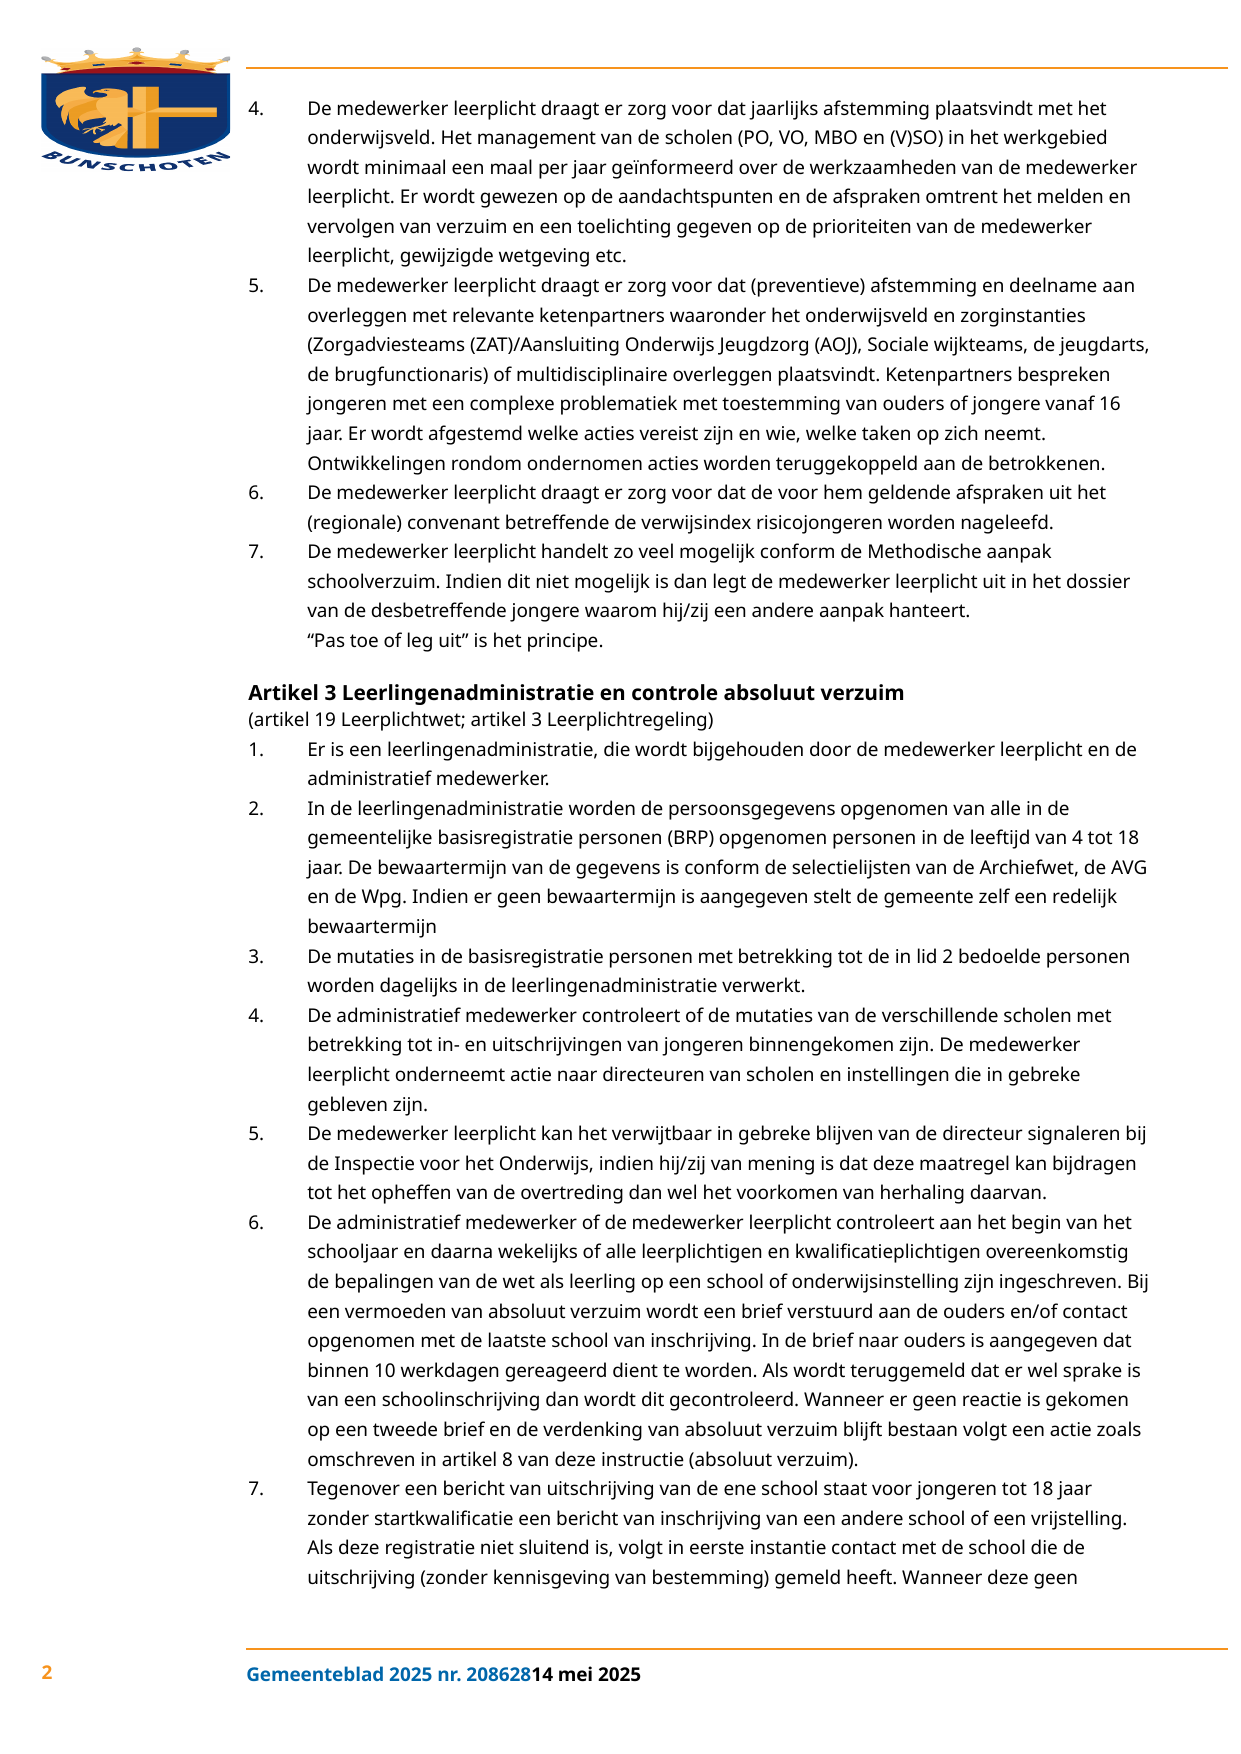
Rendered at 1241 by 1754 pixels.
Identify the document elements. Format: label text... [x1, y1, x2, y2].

list De administratief medewerker of de medewerker leerplicht controleert aan het begin van het schooljaar en daarna wekelijks of alle leerplichtigen en kwalificatieplichtigen overeenkomstig de bepalingen van de wet als leerling op een school of onderwijsinstelling zijn ingeschreven. Bij een vermoeden van absoluut verzuim wordt een brief verstuurd aan de ouders en/of contact opgenomen met de laatste school van inschrijving. In de brief naar ouders is aangegeven dat binnen 10 werkdagen gereageerd dient te worden. Als wordt teruggemeld dat er wel sprake is van een schoolinschrijving dan wordt dit gecontroleerd. Wanneer er geen reactie is gekomen op een tweede brief en de verdenking van absoluut verzuim blijft bestaan volgt een actie zoals omschreven in artikel 8 van deze instructie (absoluut verzuim). [248, 1209, 1152, 1471]
picture [41, 47, 231, 172]
list De medewerker leerplicht draagt er zorg voor dat de voor hem geldende afspraken uit het (regionale) convenant betreffende de verwijsindex risicojongeren worden nageleefd. [248, 479, 1152, 535]
text (artikel 19 Leerplichtwet; artikel 3 Leerplichtregeling) [248, 706, 1152, 732]
list De medewerker leerplicht handelt zo veel mogelijk conform de Methodische aanpak schoolverzuim. Indien dit niet mogelijk is dan legt de medewerker leerplicht uit in het dossier van de desbetreffende jongere waarom hij/zij een andere aanpak hanteert. [248, 538, 1152, 623]
list De medewerker leerplicht kan het verwijtbaar in gebreke blijven van de directeur signaleren bij de Inspectie voor het Onderwijs, indien hij/zij van mening is dat deze maatregel kan bijdragen tot het opheffen van de overtreding dan wel het voorkomen van herhaling daarvan. [248, 1120, 1152, 1205]
list De medewerker leerplicht draagt er zorg voor dat (preventieve) afstemming en deelname aan overleggen met relevante ketenpartners waaronder het onderwijsveld en zorginstanties (Zorgadviesteams (ZAT)/Aansluiting Onderwijs Jeugdzorg (AOJ), Sociale wijkteams, de jeugdarts, de brugfunctionaris) of multidisciplinaire overleggen plaatsvindt. Ketenpartners bespreken jongeren met een complexe problematiek met toestemming van ouders of jongere vanaf 16 jaar. Er wordt afgestemd welke acties vereist zijn en wie, welke taken op zich neemt. Ontwikkelingen rondom ondernomen acties worden teruggekoppeld aan de betrokkenen. [248, 272, 1152, 476]
list Er is een leerlingenadministratie, die wordt bijgehouden door de medewerker leerplicht en de administratief medewerker. [248, 736, 1152, 791]
list In de leerlingenadministratie worden de persoonsgegevens opgenomen van alle in de gemeentelijke basisregistratie personen (BRP) opgenomen personen in de leeftijd van 4 tot 18 jaar. De bewaartermijn van de gegevens is conform de selectielijsten van de Archiefwet, de AVG en de Wpg. Indien er geen bewaartermijn is aangegeven stelt de gemeente zelf een redelijk bewaartermijn [248, 795, 1152, 939]
list De medewerker leerplicht draagt er zorg voor dat jaarlijks afstemming plaatsvindt met het onderwijsveld. Het management van de scholen (PO, VO, MBO en (V)SO) in het werkgebied wordt minimaal een maal per jaar geïnformeerd over de werkzaamheden van de medewerker leerplicht. Er wordt gewezen op de aandachtspunten en de afspraken omtrent het melden en vervolgen van verzuim en een toelichting gegeven op de prioriteiten van de medewerker leerplicht, gewijzigde wetgeving etc. [248, 95, 1152, 268]
text Artikel 3 Leerlingenadministratie en controle absoluut verzuim [248, 678, 1152, 706]
list Tegenover een bericht van uitschrijving van de ene school staat voor jongeren tot 18 jaar zonder startkwalificatie een bericht van inschrijving van een andere school of een vrijstelling. Als deze registratie niet sluitend is, volgt in eerste instantie contact met de school die de uitschrijving (zonder kennisgeving van bestemming) gemeld heeft. Wanneer deze geen [248, 1475, 1152, 1590]
list “Pas toe of leg uit” is het principe. [248, 627, 1152, 653]
list De administratief medewerker controleert of de mutaties van de verschillende scholen met betrekking tot in- en uitschrijvingen van jongeren binnengekomen zijn. De medewerker leerplicht onderneemt actie naar directeuren van scholen en instellingen die in gebreke gebleven zijn. [248, 1002, 1152, 1116]
list De mutaties in de basisregistratie personen met betrekking tot de in lid 2 bedoelde personen worden dagelijks in de leerlingenadministratie verwerkt. [248, 943, 1152, 998]
